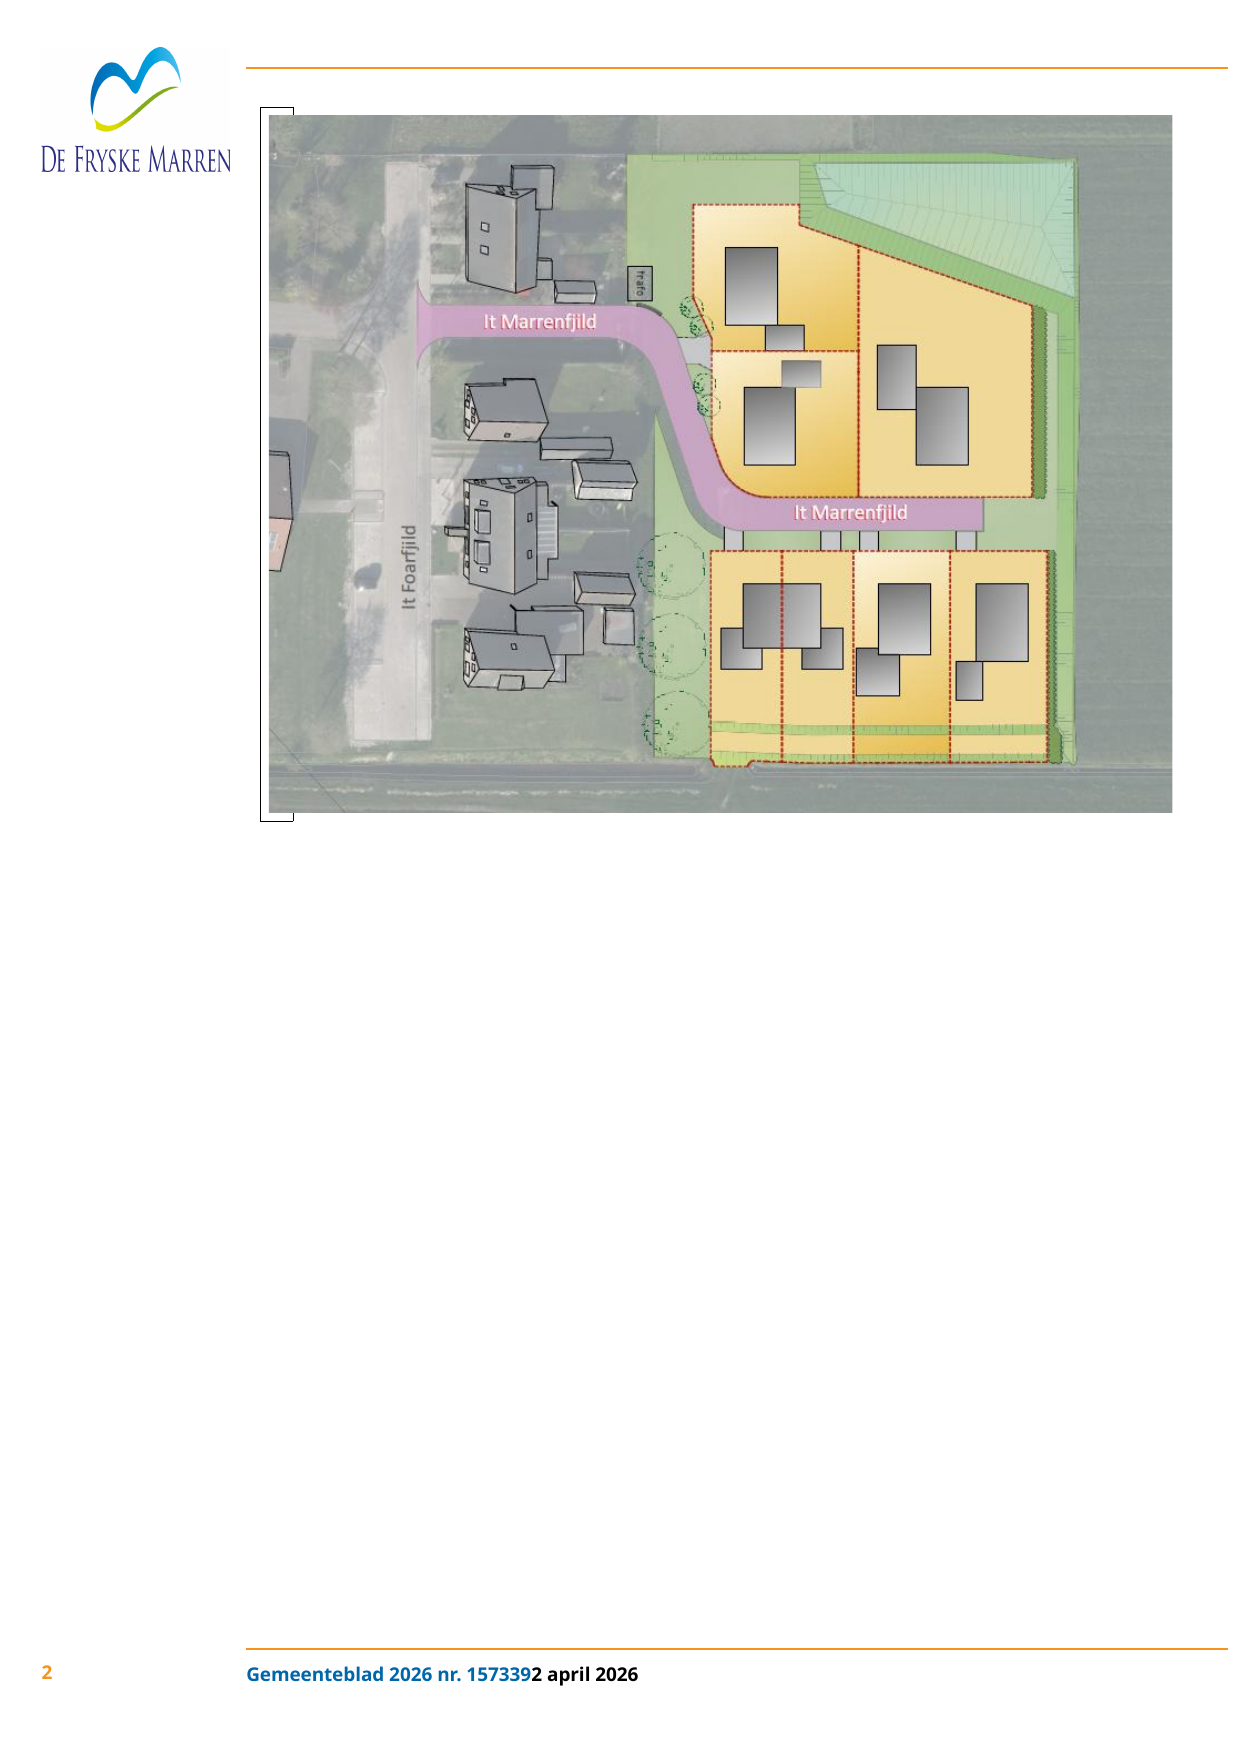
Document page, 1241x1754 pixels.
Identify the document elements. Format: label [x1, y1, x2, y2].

picture [268, 115, 1173, 813]
picture [41, 47, 231, 172]
